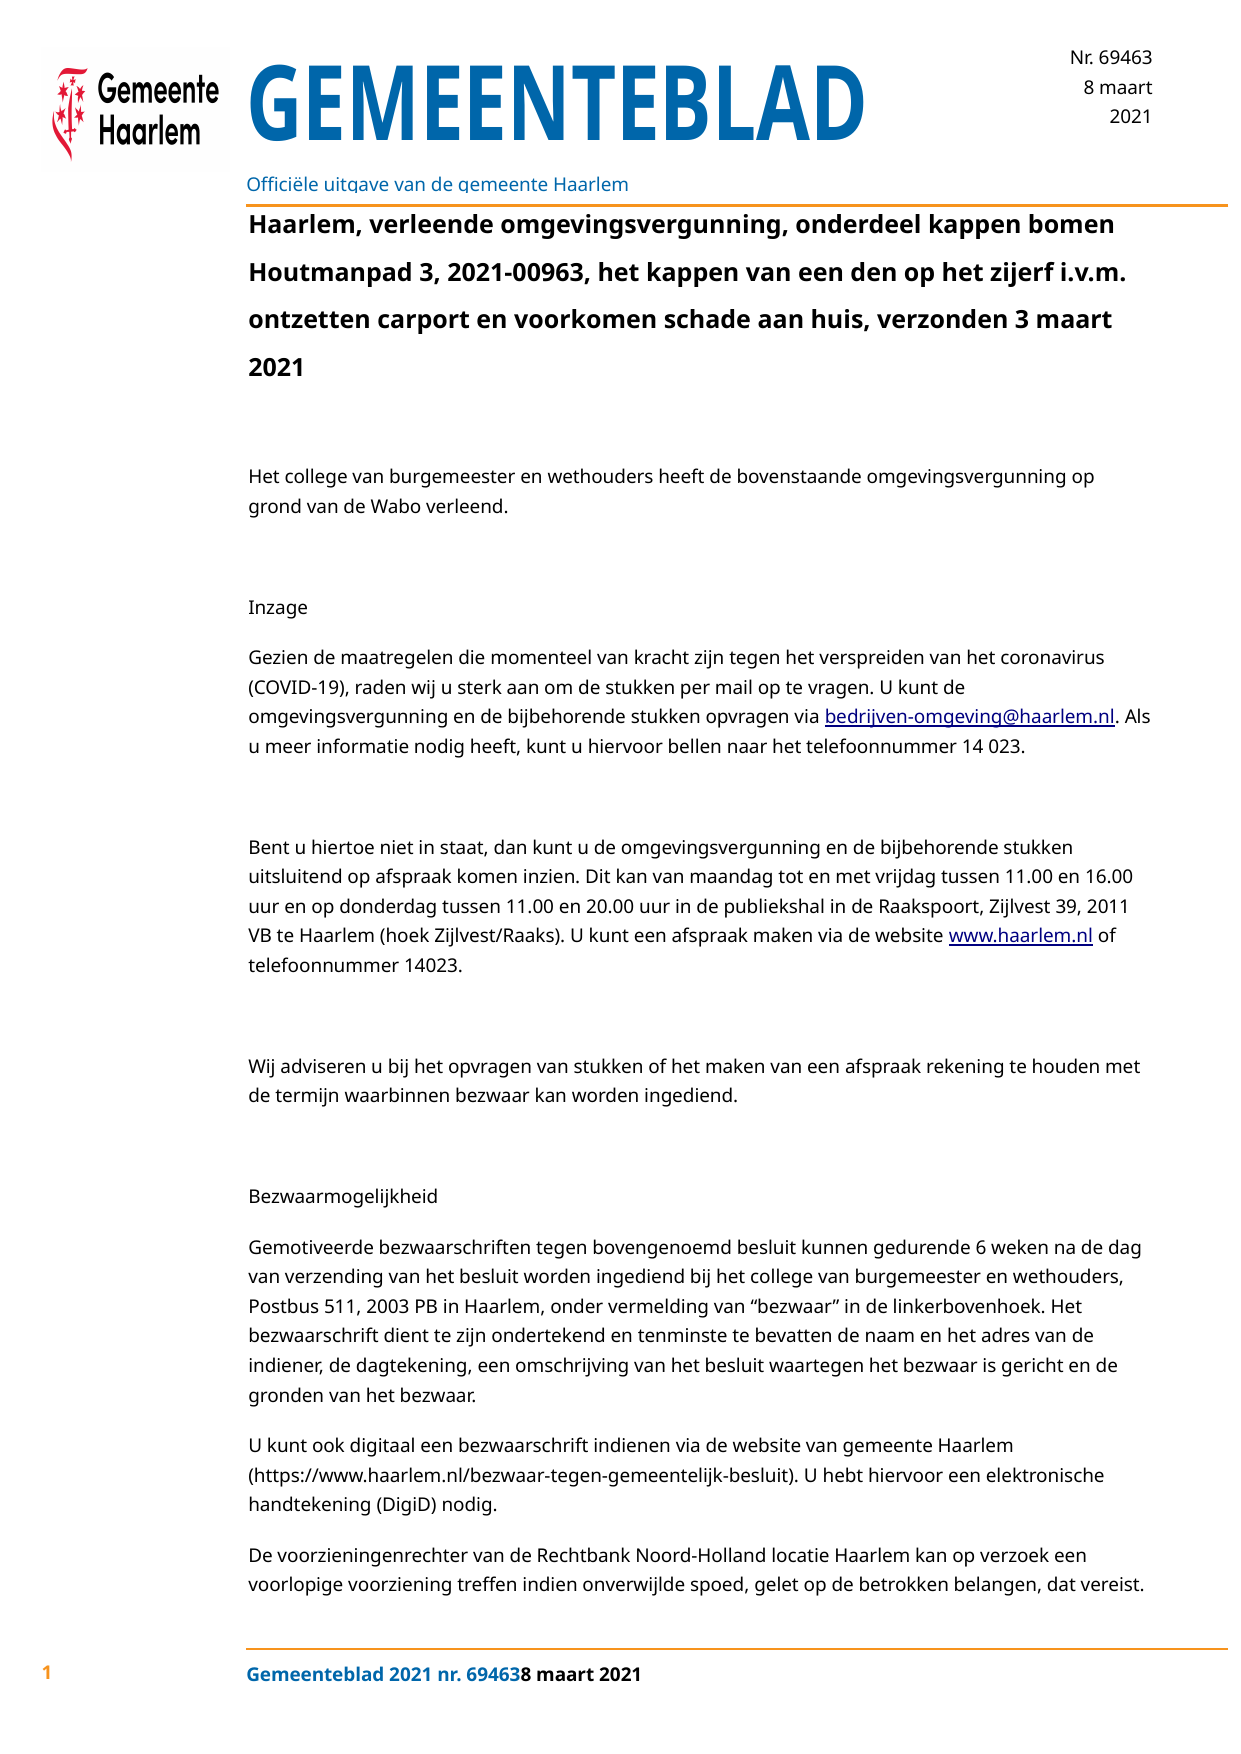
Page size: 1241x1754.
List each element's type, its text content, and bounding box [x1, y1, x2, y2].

picture [41, 47, 231, 172]
text Het college van burgemeester en wethouders heeft de bovenstaande omgevingsvergunning op grond van de Wabo verleend. [248, 463, 1152, 519]
text Wij adviseren u bij het opvragen van stukken of het maken van een afspraak rekening te houden met de termijn waarbinnen bezwaar kan worden ingediend. [248, 1053, 1152, 1108]
text Inzage [248, 594, 1152, 620]
text Bezwaarmogelijkheid [248, 1183, 1152, 1209]
text Haarlem, verleende omgevingsvergunning, onderdeel kappen bomen Houtmanpad 3, 2021-00963, het kappen van een den op het zijerf i.v.m. ontzetten carport en voorkomen schade aan huis, verzonden 3 maart 2021 [248, 207, 1152, 384]
text Gezien de maatregelen die momenteel van kracht zijn tegen het verspreiden van het coronavirus (COVID-19), raden wij u sterk aan om de stukken per mail op te vragen. U kunt de omgevingsvergunning en de bijbehorende stukken opvragen via bedrijven-omgeving@haarlem.nl. Als u meer informatie nodig heeft, kunt u hiervoor bellen naar het telefoonnummer 14 023. [248, 644, 1152, 759]
text U kunt ook digitaal een bezwaarschrift indienen via de website van gemeente Haarlem (https://www.haarlem.nl/bezwaar-tegen-gemeentelijk-besluit). U hebt hiervoor een elektronische handtekening (DigiD) nodig. [248, 1432, 1152, 1517]
text De voorzieningenrechter van de Rechtbank Noord-Holland locatie Haarlem kan op verzoek een voorlopige voorziening treffen indien onverwijlde spoed, gelet op de betrokken belangen, dat vereist. [248, 1542, 1152, 1597]
text Gemotiveerde bezwaarschriften tegen bovengenoemd besluit kunnen gedurende 6 weken na de dag van verzending van het besluit worden ingediend bij het college van burgemeester en wethouders, Postbus 511, 2003 PB in Haarlem, onder vermelding van “bezwaar” in de linkerbovenhoek. Het bezwaarschrift dient te zijn ondertekend en tenminste te bevatten de naam en het adres van de indiener, de dagtekening, een omschrijving van het besluit waartegen het bezwaar is gericht en de gronden van het bezwaar. [248, 1234, 1152, 1408]
text Bent u hiertoe niet in staat, dan kunt u de omgevingsvergunning en de bijbehorende stukken uitsluitend op afspraak komen inzien. Dit kan van maandag tot en met vrijdag tussen 11.00 en 16.00 uur en op donderdag tussen 11.00 en 20.00 uur in de publiekshal in de Raakspoort, Zijlvest 39, 2011 VB te Haarlem (hoek Zijlvest/Raaks). U kunt een afspraak maken via de website www.haarlem.nl of telefoonnummer 14023. [248, 834, 1152, 978]
